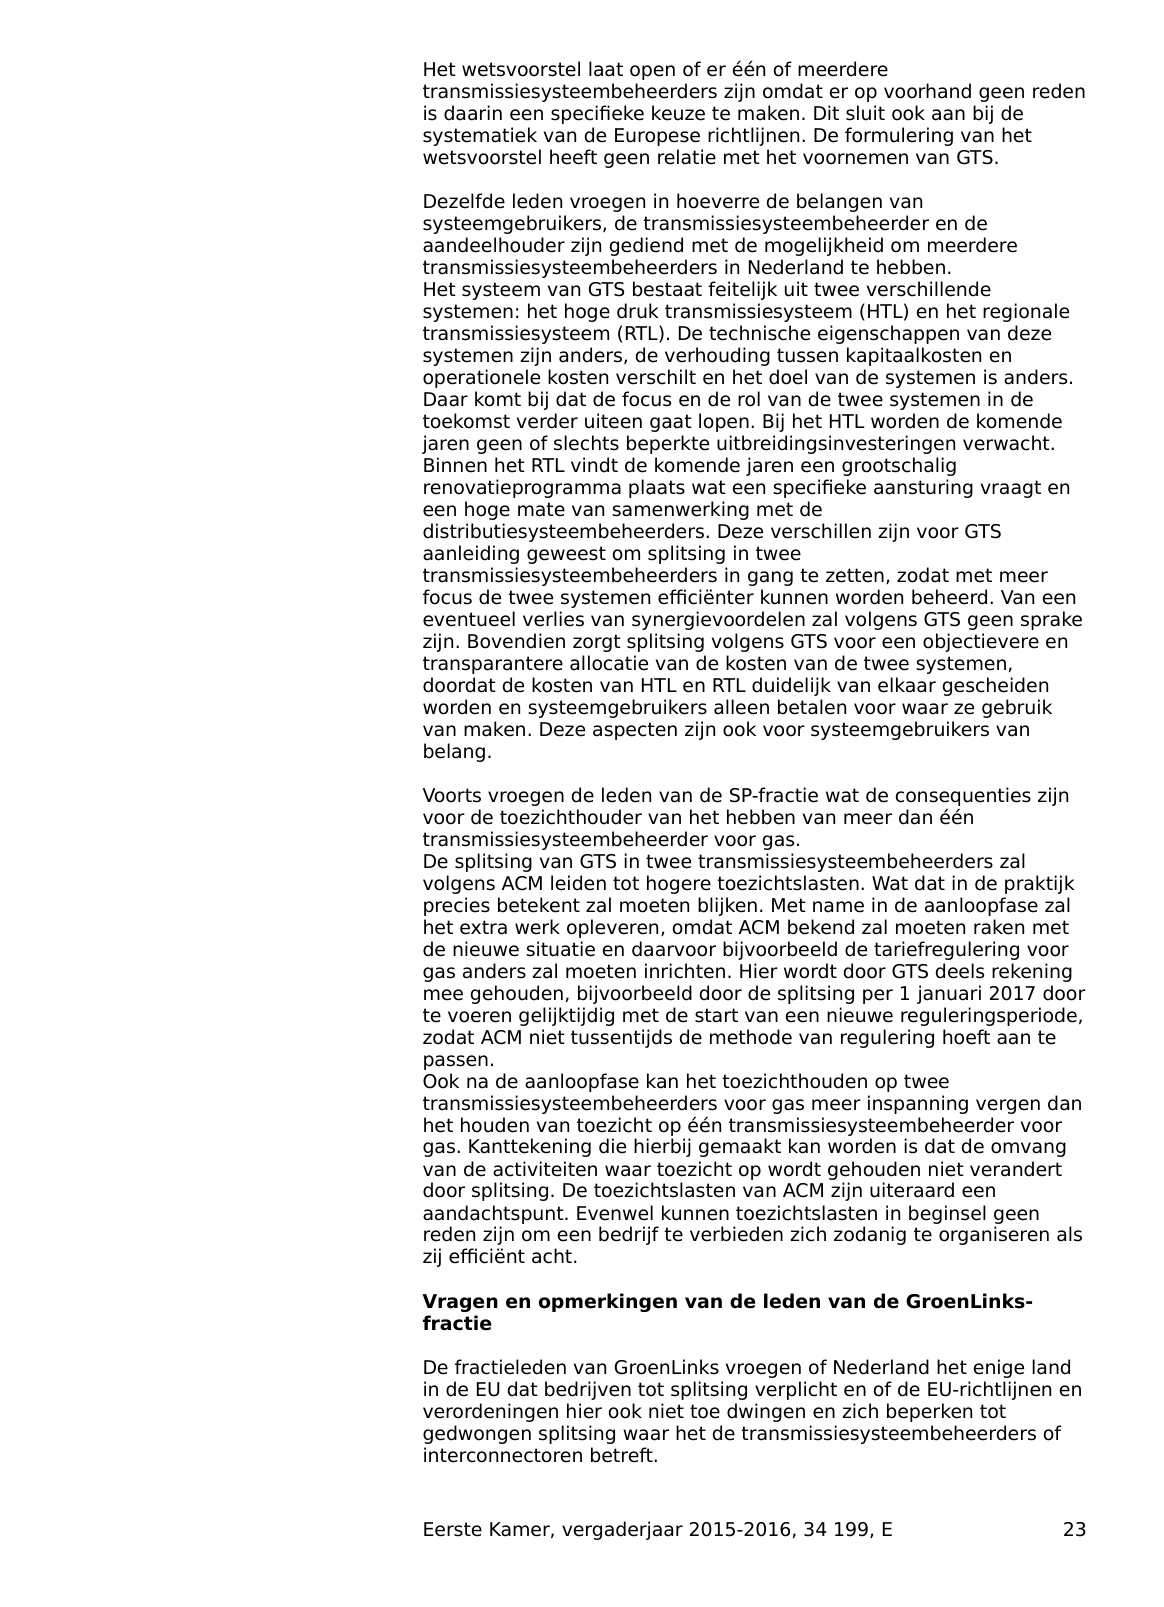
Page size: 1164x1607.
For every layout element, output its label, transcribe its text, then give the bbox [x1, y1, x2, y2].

text De fractieleden van GroenLinks vroegen of Nederland het enige land in de EU dat bedrijven tot splitsing verplicht en of de EU-richtlijnen en verordeningen hier ook niet toe dwingen en zich beperken tot gedwongen splitsing waar het de transmissiesysteembeheerders of interconnectoren betreft. [422, 1357, 1087, 1467]
text De splitsing van GTS in twee transmissiesysteembeheerders zal volgens ACM leiden tot hogere toezichtslasten. Wat dat in de praktijk precies betekent zal moeten blijken. Met name in de aanloopfase zal het extra werk opleveren, omdat ACM bekend zal moeten raken met de nieuwe situatie en daarvoor bijvoorbeeld de tariefregulering voor gas anders zal moeten inrichten. Hier wordt door GTS deels rekening mee gehouden, bijvoorbeeld door de splitsing per 1 januari 2017 door te voeren gelijktijdig met de start van een nieuwe reguleringsperiode, zodat ACM niet tussentijds de methode van regulering hoeft aan te passen. [422, 851, 1087, 1071]
text Ook na de aanloopfase kan het toezichthouden op twee transmissiesysteembeheerders voor gas meer inspanning vergen dan het houden van toezicht op één transmissiesysteembeheerder voor gas. Kanttekening die hierbij gemaakt kan worden is dat de omvang van de activiteiten waar toezicht op wordt gehouden niet verandert door splitsing. De toezichtslasten van ACM zijn uiteraard een aandachtspunt. Evenwel kunnen toezichtslasten in beginsel geen reden zijn om een bedrijf te verbieden zich zodanig te organiseren als zij efficiënt acht. [422, 1071, 1087, 1268]
subtitle Vragen en opmerkingen van de leden van de GroenLinks-fractie [422, 1291, 1087, 1334]
text Voorts vroegen de leden van de SP-fractie wat de consequenties zijn voor de toezichthouder van het hebben van meer dan één transmissiesysteembeheerder voor gas. [422, 785, 1087, 851]
text Het systeem van GTS bestaat feitelijk uit twee verschillende systemen: het hoge druk transmissiesysteem (HTL) en het regionale transmissiesysteem (RTL). De technische eigenschappen van deze systemen zijn anders, de verhouding tussen kapitaalkosten en operationele kosten verschilt en het doel van de systemen is anders. Daar komt bij dat de focus en de rol van de twee systemen in de toekomst verder uiteen gaat lopen. Bij het HTL worden de komende jaren geen of slechts beperkte uitbreidingsinvesteringen verwacht. Binnen het RTL vindt de komende jaren een grootschalig renovatieprogramma plaats wat een specifieke aansturing vraagt en een hoge mate van samenwerking met de distributiesysteembeheerders. Deze verschillen zijn voor GTS aanleiding geweest om splitsing in twee transmissiesysteembeheerders in gang te zetten, zodat met meer focus de twee systemen efficiënter kunnen worden beheerd. Van een eventueel verlies van synergievoordelen zal volgens GTS geen sprake zijn. Bovendien zorgt splitsing volgens GTS voor een objectievere en transparantere allocatie van de kosten van de twee systemen, doordat de kosten van HTL en RTL duidelijk van elkaar gescheiden worden en systeemgebruikers alleen betalen voor waar ze gebruik van maken. Deze aspecten zijn ook voor systeemgebruikers van belang. [422, 279, 1087, 763]
text Het wetsvoorstel laat open of er één of meerdere transmissiesysteembeheerders zijn omdat er op voorhand geen reden is daarin een specifieke keuze te maken. Dit sluit ook aan bij de systematiek van de Europese richtlijnen. De formulering van het wetsvoorstel heeft geen relatie met het voornemen van GTS. [422, 59, 1087, 169]
text Dezelfde leden vroegen in hoeverre de belangen van systeemgebruikers, de transmissiesysteembeheerder en de aandeelhouder zijn gediend met de mogelijkheid om meerdere transmissiesysteembeheerders in Nederland te hebben. [422, 191, 1087, 279]
